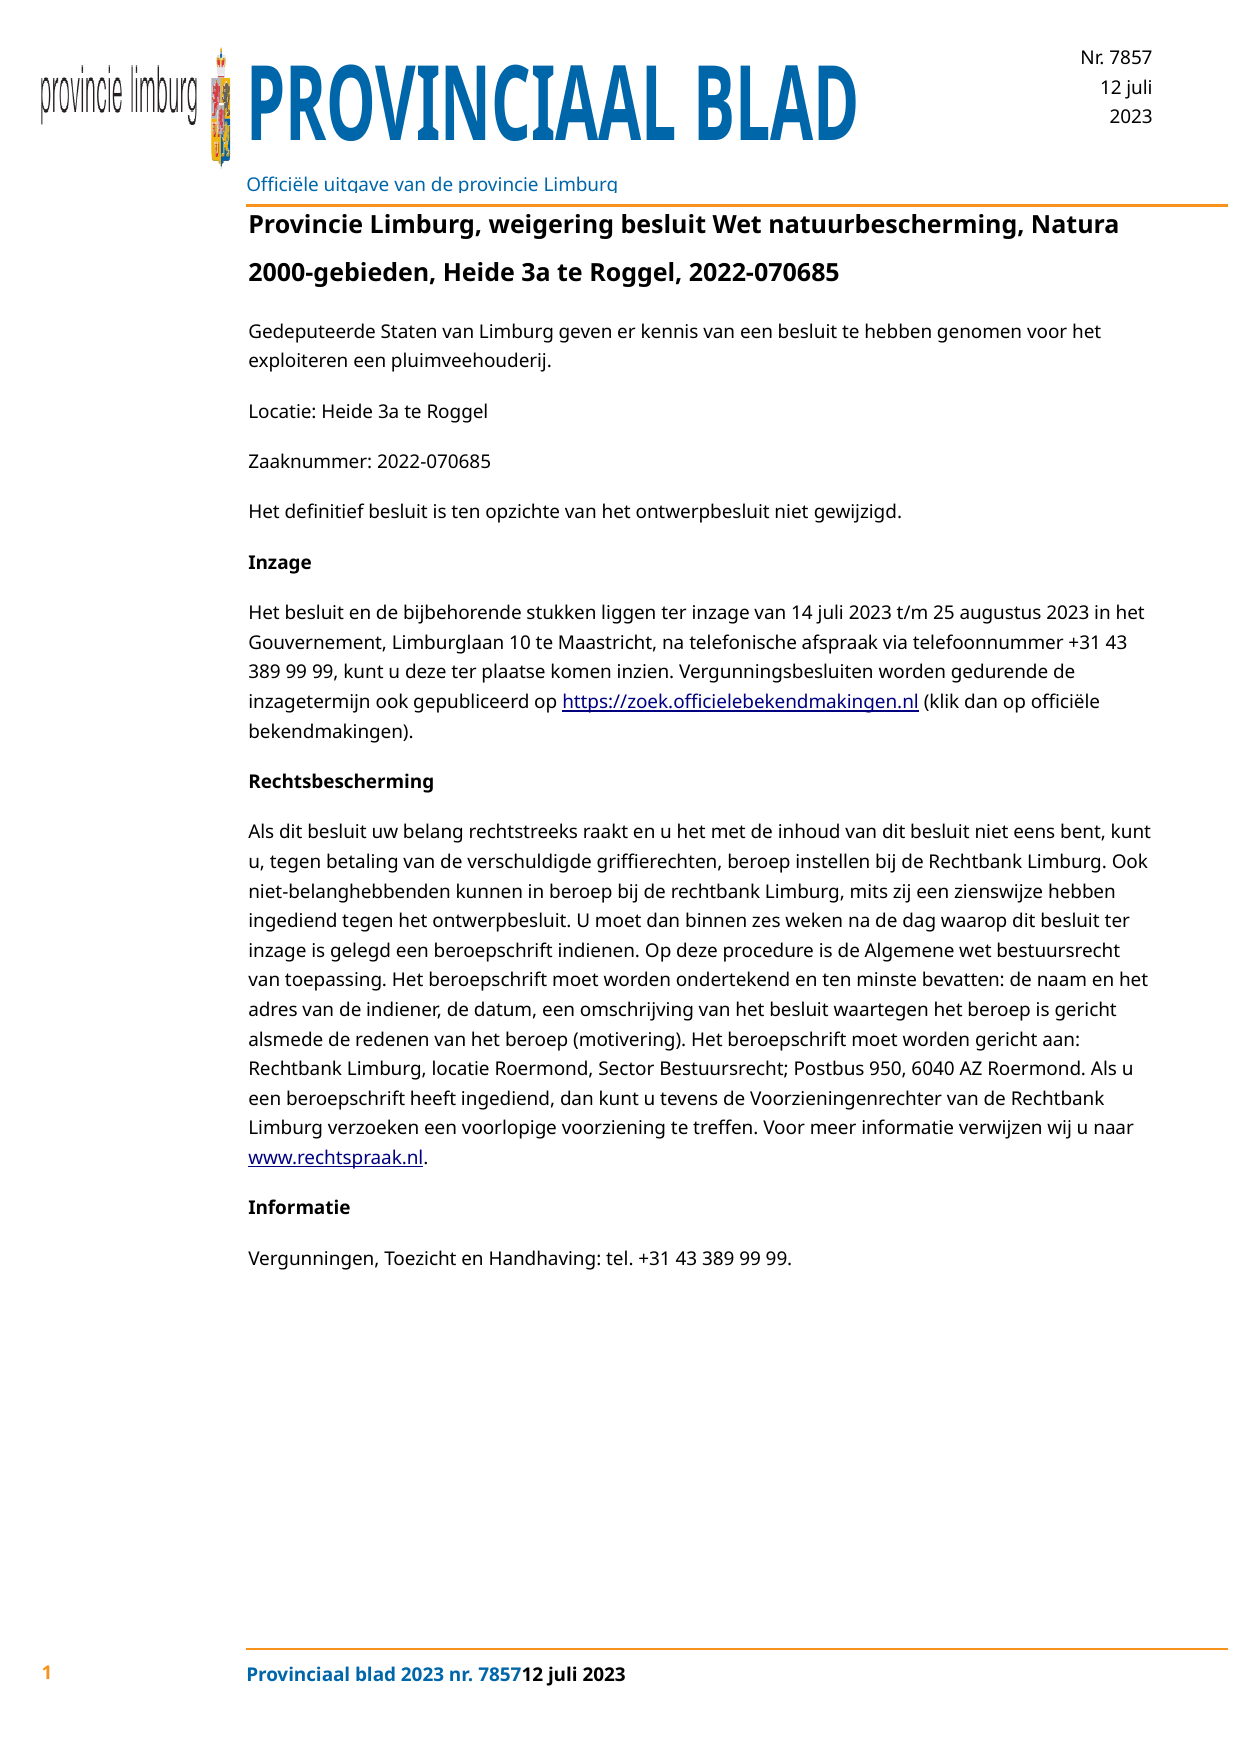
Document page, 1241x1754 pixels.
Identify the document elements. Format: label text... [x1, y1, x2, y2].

text Informatie [248, 1194, 1152, 1220]
text Rechtsbescherming [248, 768, 1152, 794]
text Het besluit en de bijbehorende stukken liggen ter inzage van 14 juli 2023 t/m 25 augustus 2023 in het Gouvernement, Limburglaan 10 te Maastricht, na telefonische afspraak via telefoonnummer +31 43 389 99 99, kunt u deze ter plaatse komen inzien. Vergunningsbesluiten worden gedurende de inzagetermijn ook gepubliceerd op https://zoek.officielebekendmakingen.nl (klik dan op officiële bekendmakingen). [248, 599, 1152, 744]
text Als dit besluit uw belang rechtstreeks raakt en u het met de inhoud van dit besluit niet eens bent, kunt u, tegen betaling van de verschuldigde griffierechten, beroep instellen bij de Rechtbank Limburg. Ook niet-belanghebbenden kunnen in beroep bij de rechtbank Limburg, mits zij een zienswijze hebben ingediend tegen het ontwerpbesluit. U moet dan binnen zes weken na de dag waarop dit besluit ter inzage is gelegd een beroepschrift indienen. Op deze procedure is de Algemene wet bestuursrecht van toepassing. Het beroepschrift moet worden ondertekend en ten minste bevatten: de naam en het adres van de indiener, de datum, een omschrijving van het besluit waartegen het beroep is gericht alsmede de redenen van het beroep (motivering). Het beroepschrift moet worden gericht aan: Rechtbank Limburg, locatie Roermond, Sector Bestuursrecht; Postbus 950, 6040 AZ Roermond. Als u een beroepschrift heeft ingediend, dan kunt u tevens de Voorzieningenrechter van de Rechtbank Limburg verzoeken een voorlopige voorziening te treffen. Voor meer informatie verwijzen wij u naar www.rechtspraak.nl. [248, 819, 1152, 1170]
text Inzage [248, 549, 1152, 575]
picture [41, 47, 231, 172]
text Vergunningen, Toezicht en Handhaving: tel. +31 43 389 99 99. [248, 1245, 1152, 1271]
text Zaaknummer: 2022-070685 [248, 448, 1152, 474]
text Provincie Limburg, weigering besluit Wet natuurbescherming, Natura 2000-gebieden, Heide 3a te Roggel, 2022-070685 [248, 207, 1152, 288]
text Locatie: Heide 3a te Roggel [248, 398, 1152, 424]
text Gedeputeerde Staten van Limburg geven er kennis van een besluit te hebben genomen voor het exploiteren een pluimveehouderij. [248, 318, 1152, 373]
text Het definitief besluit is ten opzichte van het ontwerpbesluit niet gewijzigd. [248, 499, 1152, 524]
